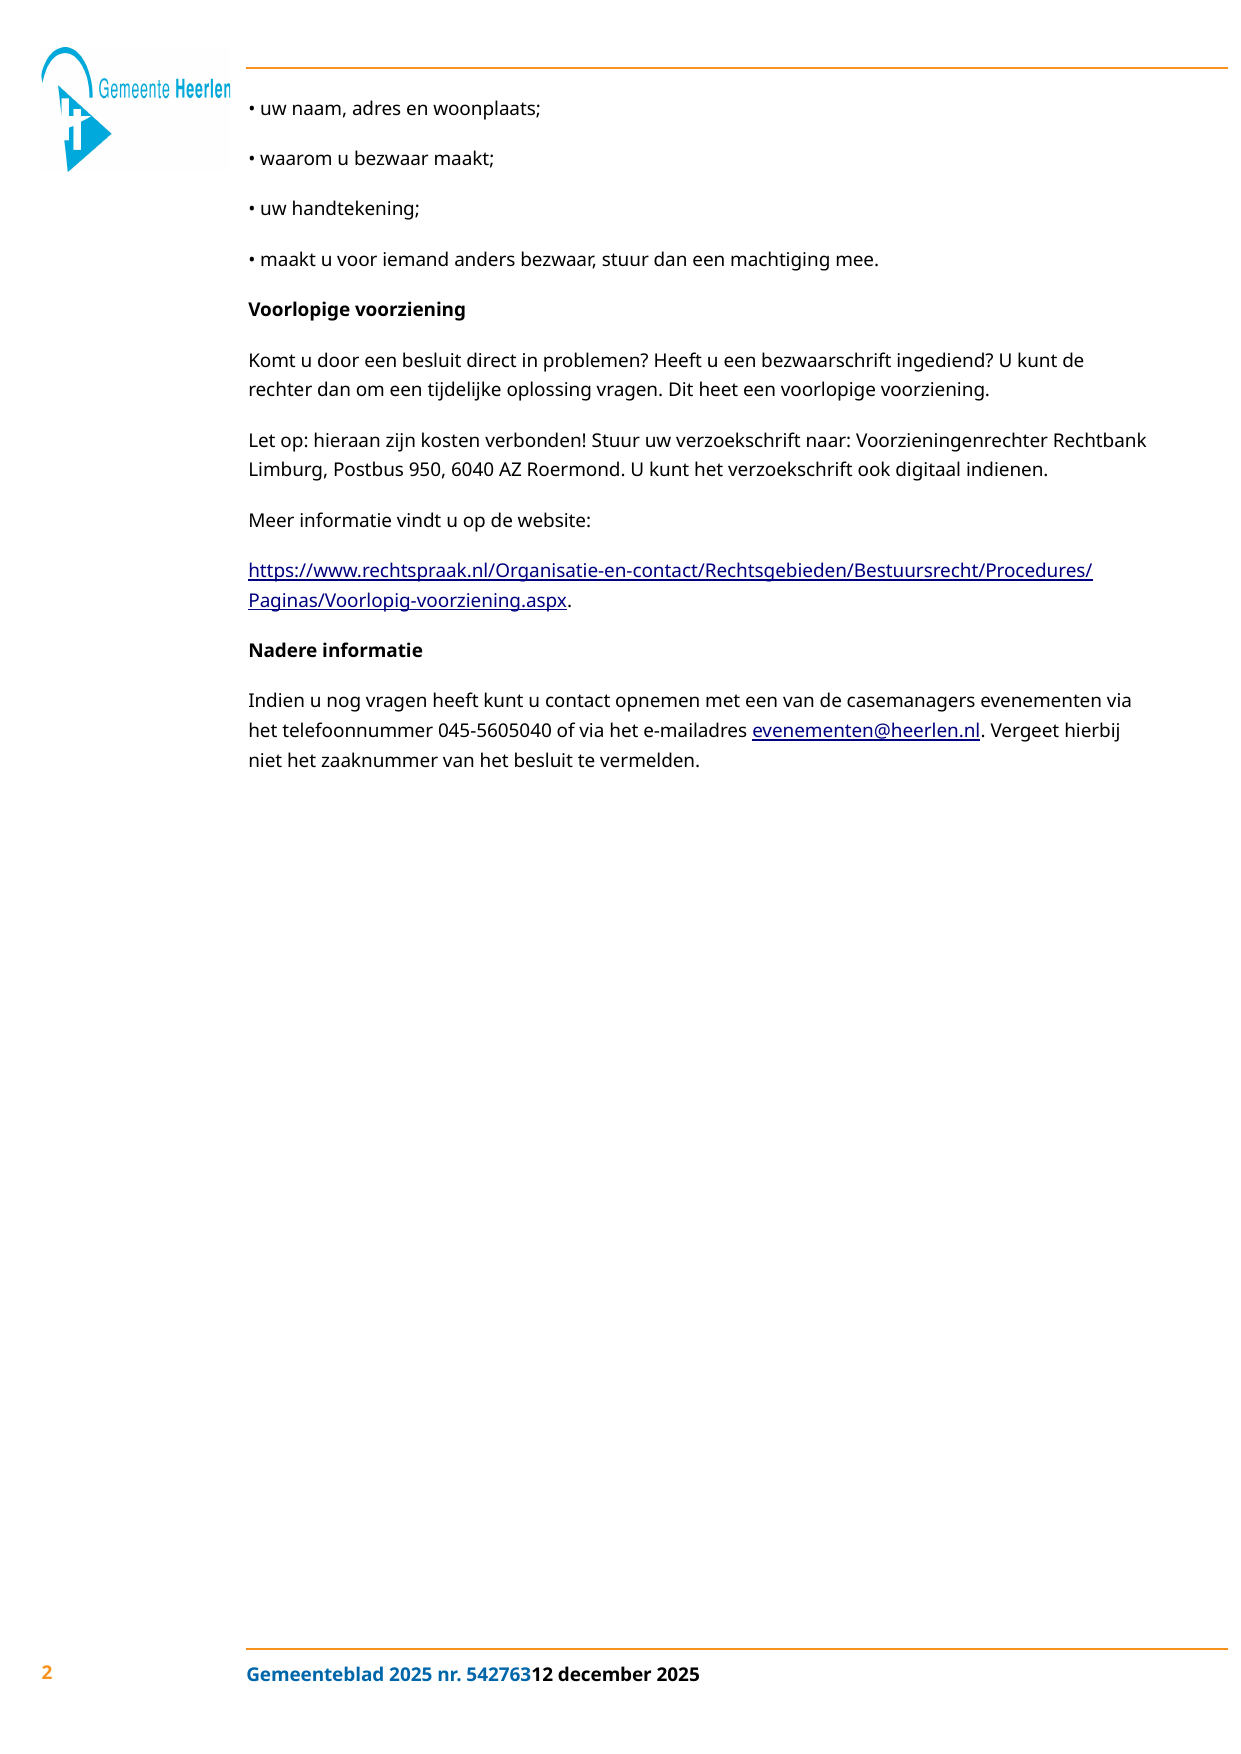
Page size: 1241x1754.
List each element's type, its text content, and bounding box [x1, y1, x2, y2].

text • uw naam, adres en woonplaats; [248, 95, 1152, 121]
text Indien u nog vragen heeft kunt u contact opnemen met een van de casemanagers evenementen via het telefoonnummer 045-5605040 of via het e-mailadres evenementen@heerlen.nl. Vergeet hierbij niet het zaaknummer van het besluit te vermelden. [248, 688, 1152, 773]
text https://www.rechtspraak.nl/Organisatie-en-contact/Rechtsgebieden/Bestuursrecht/Procedures/Paginas/Voorlopig-voorziening.aspx. [248, 557, 1152, 613]
text Voorlopige voorziening [248, 296, 1152, 322]
text • maakt u voor iemand anders bezwaar, stuur dan een machtiging mee. [248, 246, 1152, 272]
text Meer informatie vindt u op de website: [248, 507, 1152, 533]
text • waarom u bezwaar maakt; [248, 145, 1152, 171]
picture [41, 47, 231, 172]
text • uw handtekening; [248, 196, 1152, 221]
text Let op: hieraan zijn kosten verbonden! Stuur uw verzoekschrift naar: Voorzieningenrechter Rechtbank Limburg, Postbus 950, 6040 AZ Roermond. U kunt het verzoekschrift ook digitaal indienen. [248, 427, 1152, 482]
picture [41, 47, 59, 70]
text Nadere informatie [248, 637, 1152, 663]
text Komt u door een besluit direct in problemen? Heeft u een bezwaarschrift ingediend? U kunt de rechter dan om een tijdelijke oplossing vragen. Dit heet een voorlopige voorziening. [248, 347, 1152, 402]
